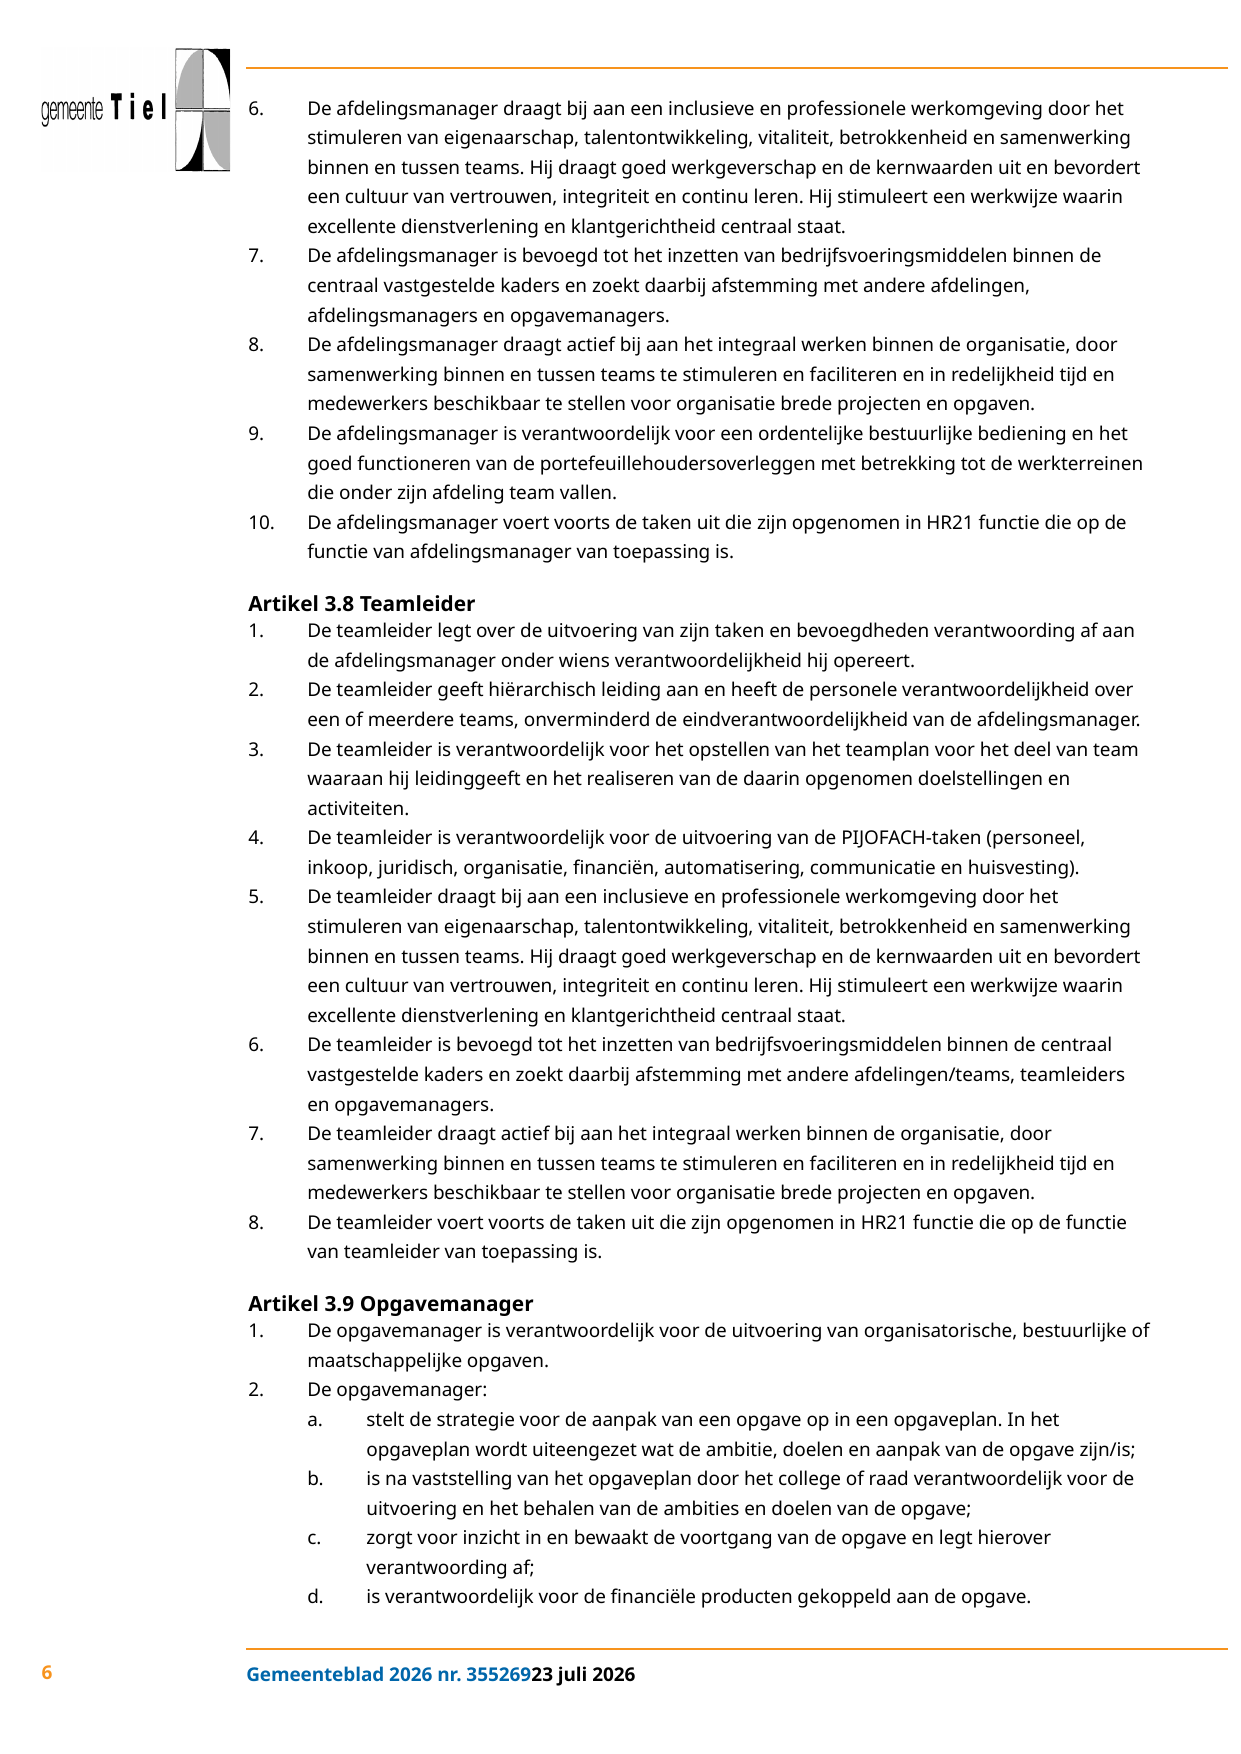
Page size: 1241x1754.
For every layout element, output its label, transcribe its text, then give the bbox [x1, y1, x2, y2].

text Artikel 3.8 Teamleider [248, 589, 1152, 617]
list De teamleider voert voorts de taken uit die zijn opgenomen in HR21 functie die op de functie van teamleider van toepassing is. [248, 1209, 1152, 1264]
list De afdelingsmanager draagt actief bij aan het integraal werken binnen de organisatie, door samenwerking binnen en tussen teams te stimuleren en faciliteren en in redelijkheid tijd en medewerkers beschikbaar te stellen voor organisatie brede projecten en opgaven. [248, 331, 1152, 416]
list is na vaststelling van het opgaveplan door het college of raad verantwoordelijk voor de uitvoering en het behalen van de ambities en doelen van de opgave; [307, 1465, 1152, 1521]
picture [41, 47, 231, 172]
list De teamleider is verantwoordelijk voor het opstellen van het teamplan voor het deel van team waaraan hij leidinggeeft en het realiseren van de daarin opgenomen doelstellingen en activiteiten. [248, 736, 1152, 821]
list De afdelingsmanager voert voorts de taken uit die zijn opgenomen in HR21 functie die op de functie van afdelingsmanager van toepassing is. [248, 509, 1152, 564]
list De opgavemanager: [248, 1377, 1152, 1402]
list stelt de strategie voor de aanpak van een opgave op in een opgaveplan. In het opgaveplan wordt uiteengezet wat de ambitie, doelen en aanpak van de opgave zijn/is; [307, 1406, 1152, 1462]
list De teamleider draagt bij aan een inclusieve en professionele werkomgeving door het stimuleren van eigenaarschap, talentontwikkeling, vitaliteit, betrokkenheid en samenwerking binnen en tussen teams. Hij draagt goed werkgeverschap en de kernwaarden uit en bevordert een cultuur van vertrouwen, integriteit en continu leren. Hij stimuleert een werkwijze waarin excellente dienstverlening en klantgerichtheid centraal staat. [248, 884, 1152, 1028]
list De afdelingsmanager is bevoegd tot het inzetten van bedrijfsvoeringsmiddelen binnen de centraal vastgestelde kaders en zoekt daarbij afstemming met andere afdelingen, afdelingsmanagers en opgavemanagers. [248, 243, 1152, 328]
list De afdelingsmanager is verantwoordelijk voor een ordentelijke bestuurlijke bediening en het goed functioneren van de portefeuillehoudersoverleggen met betrekking tot de werkterreinen die onder zijn afdeling team vallen. [248, 420, 1152, 505]
text Artikel 3.9 Opgavemanager [248, 1289, 1152, 1317]
list De teamleider legt over de uitvoering van zijn taken en bevoegdheden verantwoording af aan de afdelingsmanager onder wiens verantwoordelijkheid hij opereert. [248, 617, 1152, 673]
list De teamleider draagt actief bij aan het integraal werken binnen de organisatie, door samenwerking binnen en tussen teams te stimuleren en faciliteren en in redelijkheid tijd en medewerkers beschikbaar te stellen voor organisatie brede projecten en opgaven. [248, 1120, 1152, 1205]
list De teamleider is verantwoordelijk voor de uitvoering van de PIJOFACH-taken (personeel, inkoop, juridisch, organisatie, financiën, automatisering, communicatie en huisvesting). [248, 824, 1152, 880]
list De teamleider is bevoegd tot het inzetten van bedrijfsvoeringsmiddelen binnen de centraal vastgestelde kaders en zoekt daarbij afstemming met andere afdelingen/teams, teamleiders en opgavemanagers. [248, 1032, 1152, 1116]
list De teamleider geeft hiërarchisch leiding aan en heeft de personele verantwoordelijkheid over een of meerdere teams, onverminderd de eindverantwoordelijkheid van de afdelingsmanager. [248, 677, 1152, 732]
list is verantwoordelijk voor de financiële producten gekoppeld aan de opgave. [307, 1584, 1152, 1609]
list zorgt voor inzicht in en bewaakt de voortgang van de opgave en legt hierover verantwoording af; [307, 1524, 1152, 1580]
list De opgavemanager is verantwoordelijk voor de uitvoering van organisatorische, bestuurlijke of maatschappelijke opgaven. [248, 1317, 1152, 1373]
list De afdelingsmanager draagt bij aan een inclusieve en professionele werkomgeving door het stimuleren van eigenaarschap, talentontwikkeling, vitaliteit, betrokkenheid en samenwerking binnen en tussen teams. Hij draagt goed werkgeverschap en de kernwaarden uit en bevordert een cultuur van vertrouwen, integriteit en continu leren. Hij stimuleert een werkwijze waarin excellente dienstverlening en klantgerichtheid centraal staat. [248, 95, 1152, 239]
